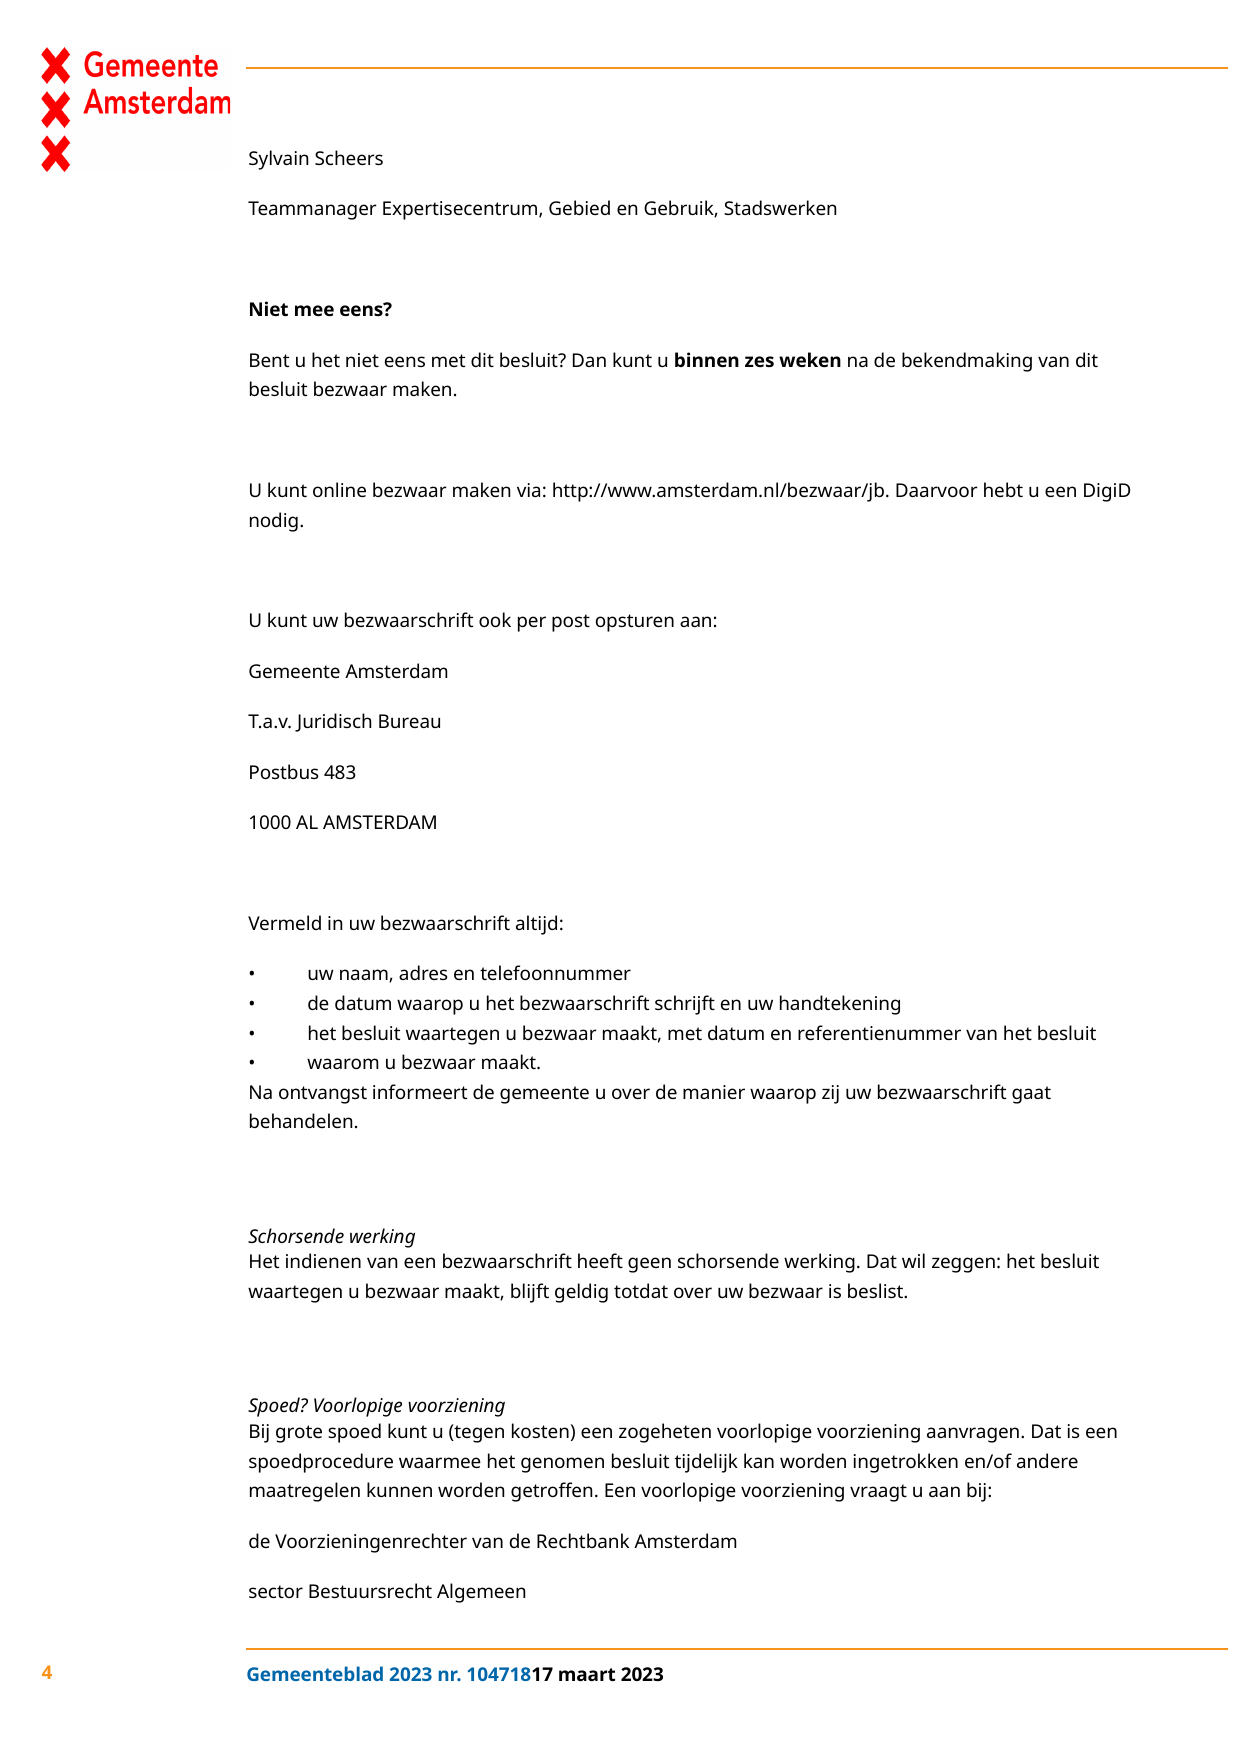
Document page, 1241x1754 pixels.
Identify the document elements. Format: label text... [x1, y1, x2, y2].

text Na ontvangst informeert de gemeente u over de manier waarop zij uw bezwaarschrift gaat behandelen. [248, 1079, 1152, 1134]
text sector Bestuursrecht Algemeen [248, 1578, 1152, 1604]
text Postbus 483 [248, 759, 1152, 785]
picture [41, 47, 231, 172]
text Bij grote spoed kunt u (tegen kosten) een zogeheten voorlopige voorziening aanvragen. Dat is een spoedprocedure waarmee het genomen besluit tijdelijk kan worden ingetrokken en/of andere maatregelen kunnen worden getroffen. Een voorlopige voorziening vraagt u aan bij: [248, 1418, 1152, 1503]
text Niet mee eens? [248, 296, 1152, 322]
list de datum waarop u het bezwaarschrift schrijft en uw handtekening [248, 990, 1152, 1016]
text Vermeld in uw bezwaarschrift altijd: [248, 910, 1152, 936]
text 1000 AL AMSTERDAM [248, 809, 1152, 835]
text Gemeente Amsterdam [248, 658, 1152, 684]
text U kunt online bezwaar maken via: http://www.amsterdam.nl/bezwaar/jb. Daarvoor hebt u een DigiD nodig. [248, 477, 1152, 533]
text Schorsende werking [248, 1223, 1152, 1249]
text U kunt uw bezwaarschrift ook per post opsturen aan: [248, 608, 1152, 633]
list waarom u bezwaar maakt. [248, 1049, 1152, 1075]
text de Voorzieningenrechter van de Rechtbank Amsterdam [248, 1528, 1152, 1554]
text T.a.v. Juridisch Bureau [248, 708, 1152, 734]
text Bent u het niet eens met dit besluit? Dan kunt u binnen zes weken na de bekendmaking van dit besluit bezwaar maken. [248, 347, 1152, 402]
text Teammanager Expertisecentrum, Gebied en Gebruik, Stadswerken [248, 196, 1152, 221]
text Het indienen van een bezwaarschrift heeft geen schorsende werking. Dat wil zeggen: het besluit waartegen u bezwaar maakt, blijft geldig totdat over uw bezwaar is beslist. [248, 1249, 1152, 1304]
list uw naam, adres en telefoonnummer [248, 961, 1152, 986]
text Sylvain Scheers [248, 145, 1152, 171]
list het besluit waartegen u bezwaar maakt, met datum en referentienummer van het besluit [248, 1020, 1152, 1046]
text Spoed? Voorlopige voorziening [248, 1393, 1152, 1418]
